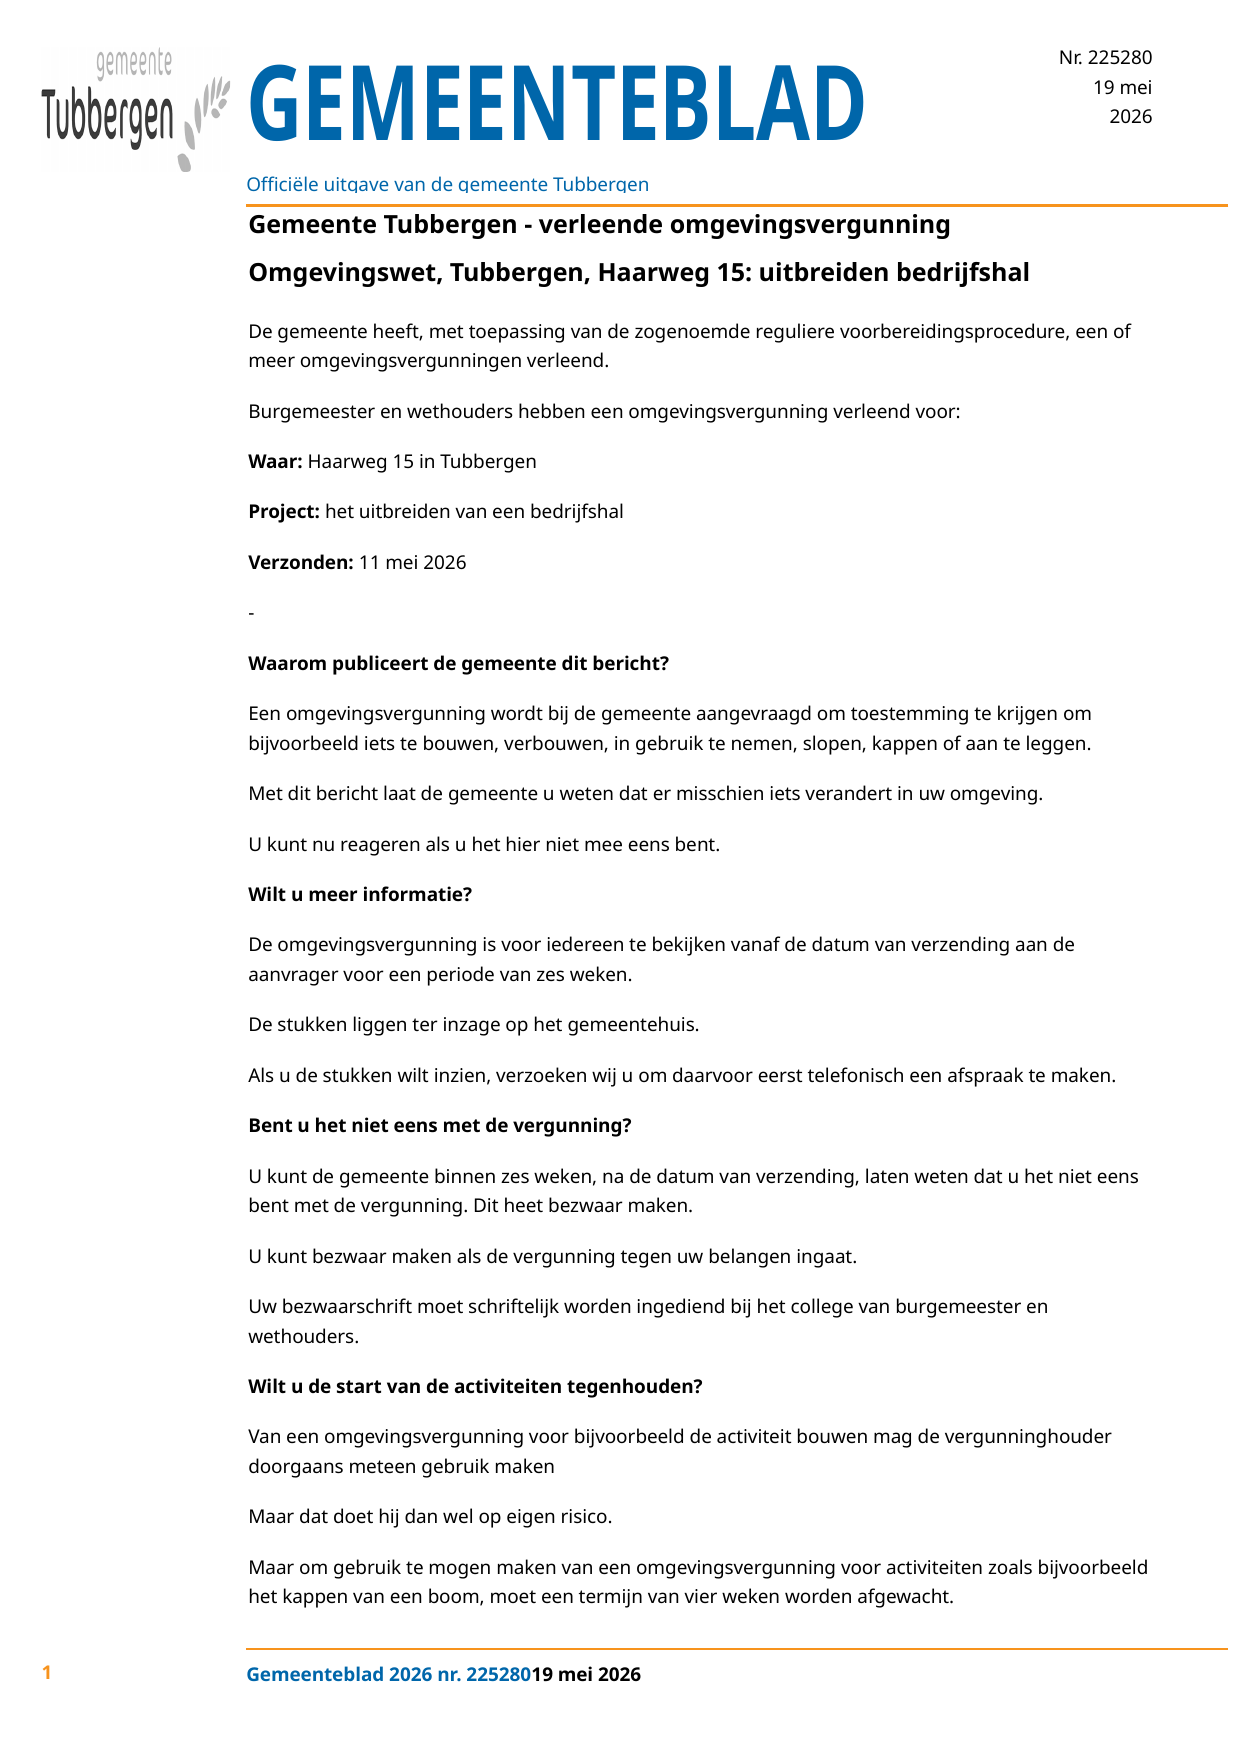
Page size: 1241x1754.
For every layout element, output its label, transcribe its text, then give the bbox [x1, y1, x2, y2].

text Burgemeester en wethouders hebben een omgevingsvergunning verleend voor: [248, 398, 1152, 424]
text Als u de stukken wilt inzien, verzoeken wij u om daarvoor eerst telefonisch een afspraak te maken. [248, 1062, 1152, 1088]
picture [41, 47, 231, 172]
text Wilt u de start van de activiteiten tegenhouden? [248, 1373, 1152, 1399]
text De omgevingsvergunning is voor iedereen te bekijken vanaf de datum van verzending aan de aanvrager voor een periode van zes weken. [248, 932, 1152, 987]
text Maar om gebruik te mogen maken van een omgevingsvergunning voor activiteiten zoals bijvoorbeeld het kappen van een boom, moet een termijn van vier weken worden afgewacht. [248, 1554, 1152, 1609]
text De stukken liggen ter inzage op het gemeentehuis. [248, 1012, 1152, 1037]
text U kunt bezwaar maken als de vergunning tegen uw belangen ingaat. [248, 1243, 1152, 1269]
text Met dit bericht laat de gemeente u weten dat er misschien iets verandert in uw omgeving. [248, 780, 1152, 806]
text U kunt nu reageren als u het hier niet mee eens bent. [248, 831, 1152, 857]
text Van een omgevingsvergunning voor bijvoorbeeld de activiteit bouwen mag de vergunninghouder doorgaans meteen gebruik maken [248, 1424, 1152, 1479]
text Een omgevingsvergunning wordt bij de gemeente aangevraagd om toestemming te krijgen om bijvoorbeeld iets te bouwen, verbouwen, in gebruik te nemen, slopen, kappen of aan te leggen. [248, 700, 1152, 756]
text Uw bezwaarschrift moet schriftelijk worden ingediend bij het college van burgemeester en wethouders. [248, 1293, 1152, 1349]
text Verzonden: 11 mei 2026 [248, 549, 1152, 575]
text Waarom publiceert de gemeente dit bericht? [248, 650, 1152, 676]
text Wilt u meer informatie? [248, 881, 1152, 907]
text Gemeente Tubbergen - verleende omgevingsvergunning Omgevingswet, Tubbergen, Haarweg 15: uitbreiden bedrijfshal [248, 207, 1152, 288]
text Maar dat doet hij dan wel op eigen risico. [248, 1504, 1152, 1529]
text - [248, 599, 1152, 625]
text Bent u het niet eens met de vergunning? [248, 1112, 1152, 1138]
text Project: het uitbreiden van een bedrijfshal [248, 499, 1152, 524]
text Waar: Haarweg 15 in Tubbergen [248, 448, 1152, 474]
text U kunt de gemeente binnen zes weken, na de datum van verzending, laten weten dat u het niet eens bent met de vergunning. Dit heet bezwaar maken. [248, 1163, 1152, 1218]
text De gemeente heeft, met toepassing van de zogenoemde reguliere voorbereidingsprocedure, een of meer omgevingsvergunningen verleend. [248, 318, 1152, 373]
